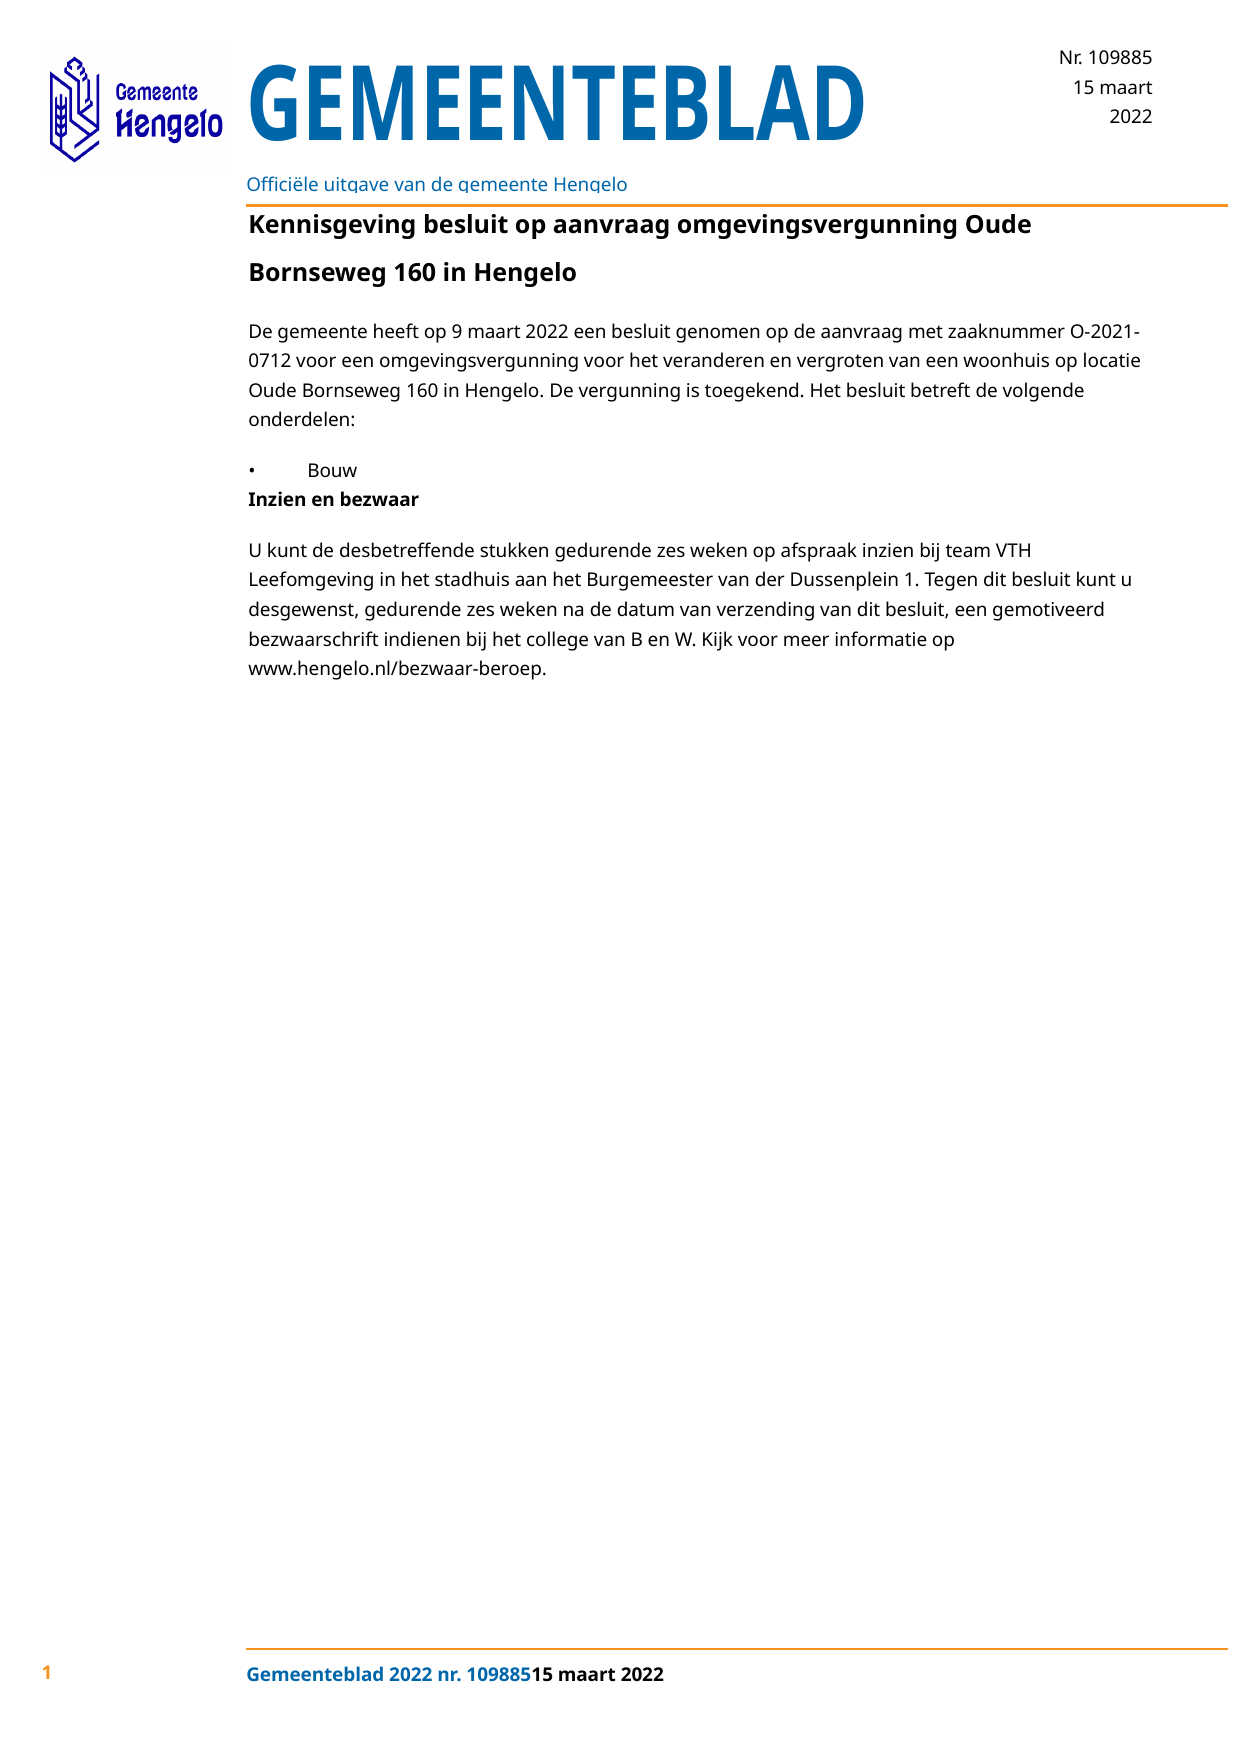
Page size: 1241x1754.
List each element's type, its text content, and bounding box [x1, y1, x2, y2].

text U kunt de desbetreffende stukken gedurende zes weken op afspraak inzien bij team VTH Leefomgeving in het stadhuis aan het Burgemeester van der Dussenplein 1. Tegen dit besluit kunt u desgewenst, gedurende zes weken na de datum van verzending van dit besluit, een gemotiveerd bezwaarschrift indienen bij het college van B en W. Kijk voor meer informatie op www.hengelo.nl/bezwaar-beroep. [248, 537, 1152, 681]
text De gemeente heeft op 9 maart 2022 een besluit genomen op de aanvraag met zaaknummer O-2021-0712 voor een omgevingsvergunning voor het veranderen en vergroten van een woonhuis op locatie Oude Bornseweg 160 in Hengelo. De vergunning is toegekend. Het besluit betreft de volgende onderdelen: [248, 318, 1152, 432]
text Kennisgeving besluit op aanvraag omgevingsvergunning Oude Bornseweg 160 in Hengelo [248, 207, 1152, 288]
picture [41, 47, 231, 172]
list Bouw [248, 457, 1152, 483]
text Inzien en bezwaar [248, 487, 1152, 512]
